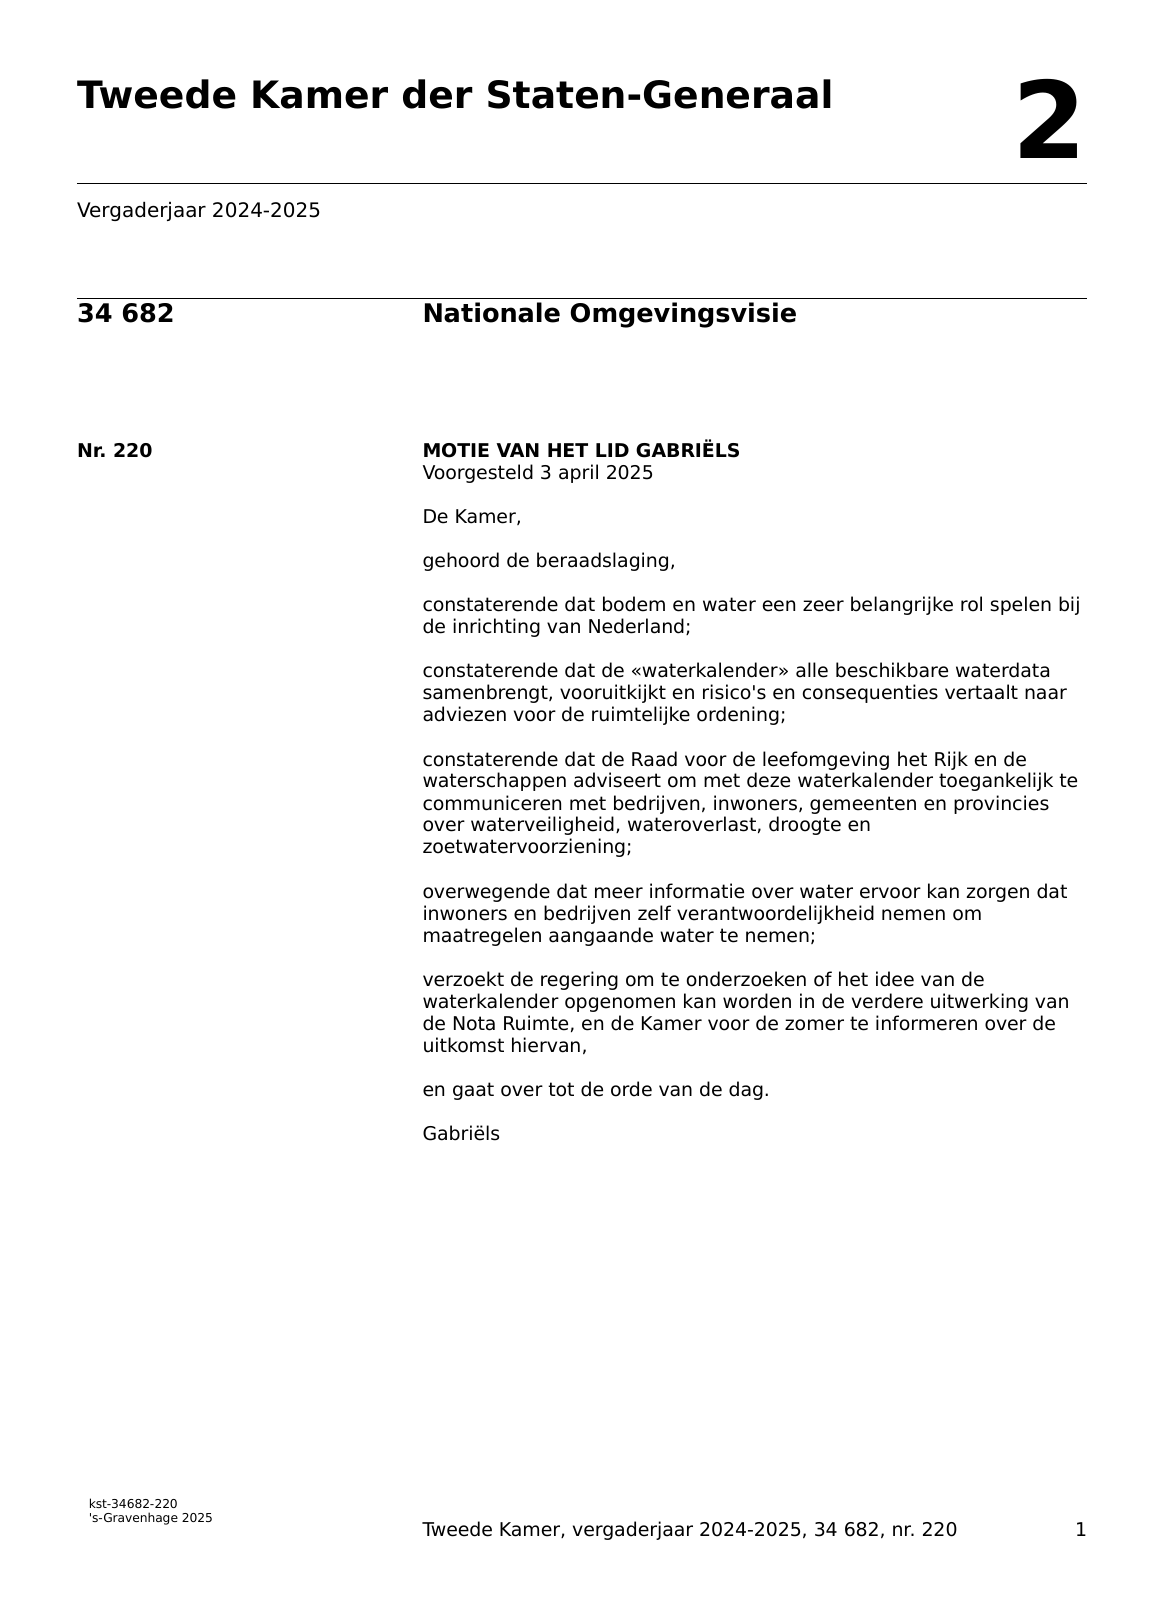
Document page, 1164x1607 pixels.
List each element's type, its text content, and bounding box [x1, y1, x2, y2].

text gehoord de beraadslaging, [422, 550, 1087, 572]
table_cell Vergaderjaar 2024-2025 [77, 184, 1087, 298]
subtitle Nr. 220 MOTIE VAN HET LID GABRIËLS [77, 440, 1087, 462]
table_header 2 [886, 59, 1087, 183]
text constaterende dat de «waterkalender» alle beschikbare waterdata samenbrengt, vooruitkijkt en risico's en consequenties vertaalt naar adviezen voor de ruimtelijke ordening; [422, 660, 1087, 726]
text overwegende dat meer informatie over water ervoor kan zorgen dat inwoners en bedrijven zelf verantwoordelijkheid nemen om maatregelen aangaande water te nemen; [422, 881, 1087, 946]
text constaterende dat bodem en water een zeer belangrijke rol spelen bij de inrichting van Nederland; [422, 594, 1087, 638]
text en gaat over tot de orde van de dag. [422, 1079, 1087, 1101]
text Voorgesteld 3 april 2025 [422, 462, 1087, 484]
text verzoekt de regering om te onderzoeken of het idee van de waterkalender opgenomen kan worden in de verdere uitwerking van de Nota Ruimte, en de Kamer voor de zomer te informeren over de uitkomst hiervan, [422, 969, 1087, 1057]
text kst-34682-220 [88, 1497, 323, 1511]
table_header Tweede Kamer der Staten-Generaal [77, 59, 886, 183]
text constaterende dat de Raad voor de leefomgeving het Rijk en de waterschappen adviseert om met deze waterkalender toegankelijk te communiceren met bedrijven, inwoners, gemeenten en provincies over waterveiligheid, wateroverlast, droogte en zoetwatervoorziening; [422, 748, 1087, 858]
text De Kamer, [422, 506, 1087, 528]
text 's-Gravenhage 2025 [88, 1511, 323, 1525]
text Gabriëls [422, 1123, 1087, 1145]
subtitle 34 682 Nationale Omgevingsvisie [77, 299, 1087, 329]
